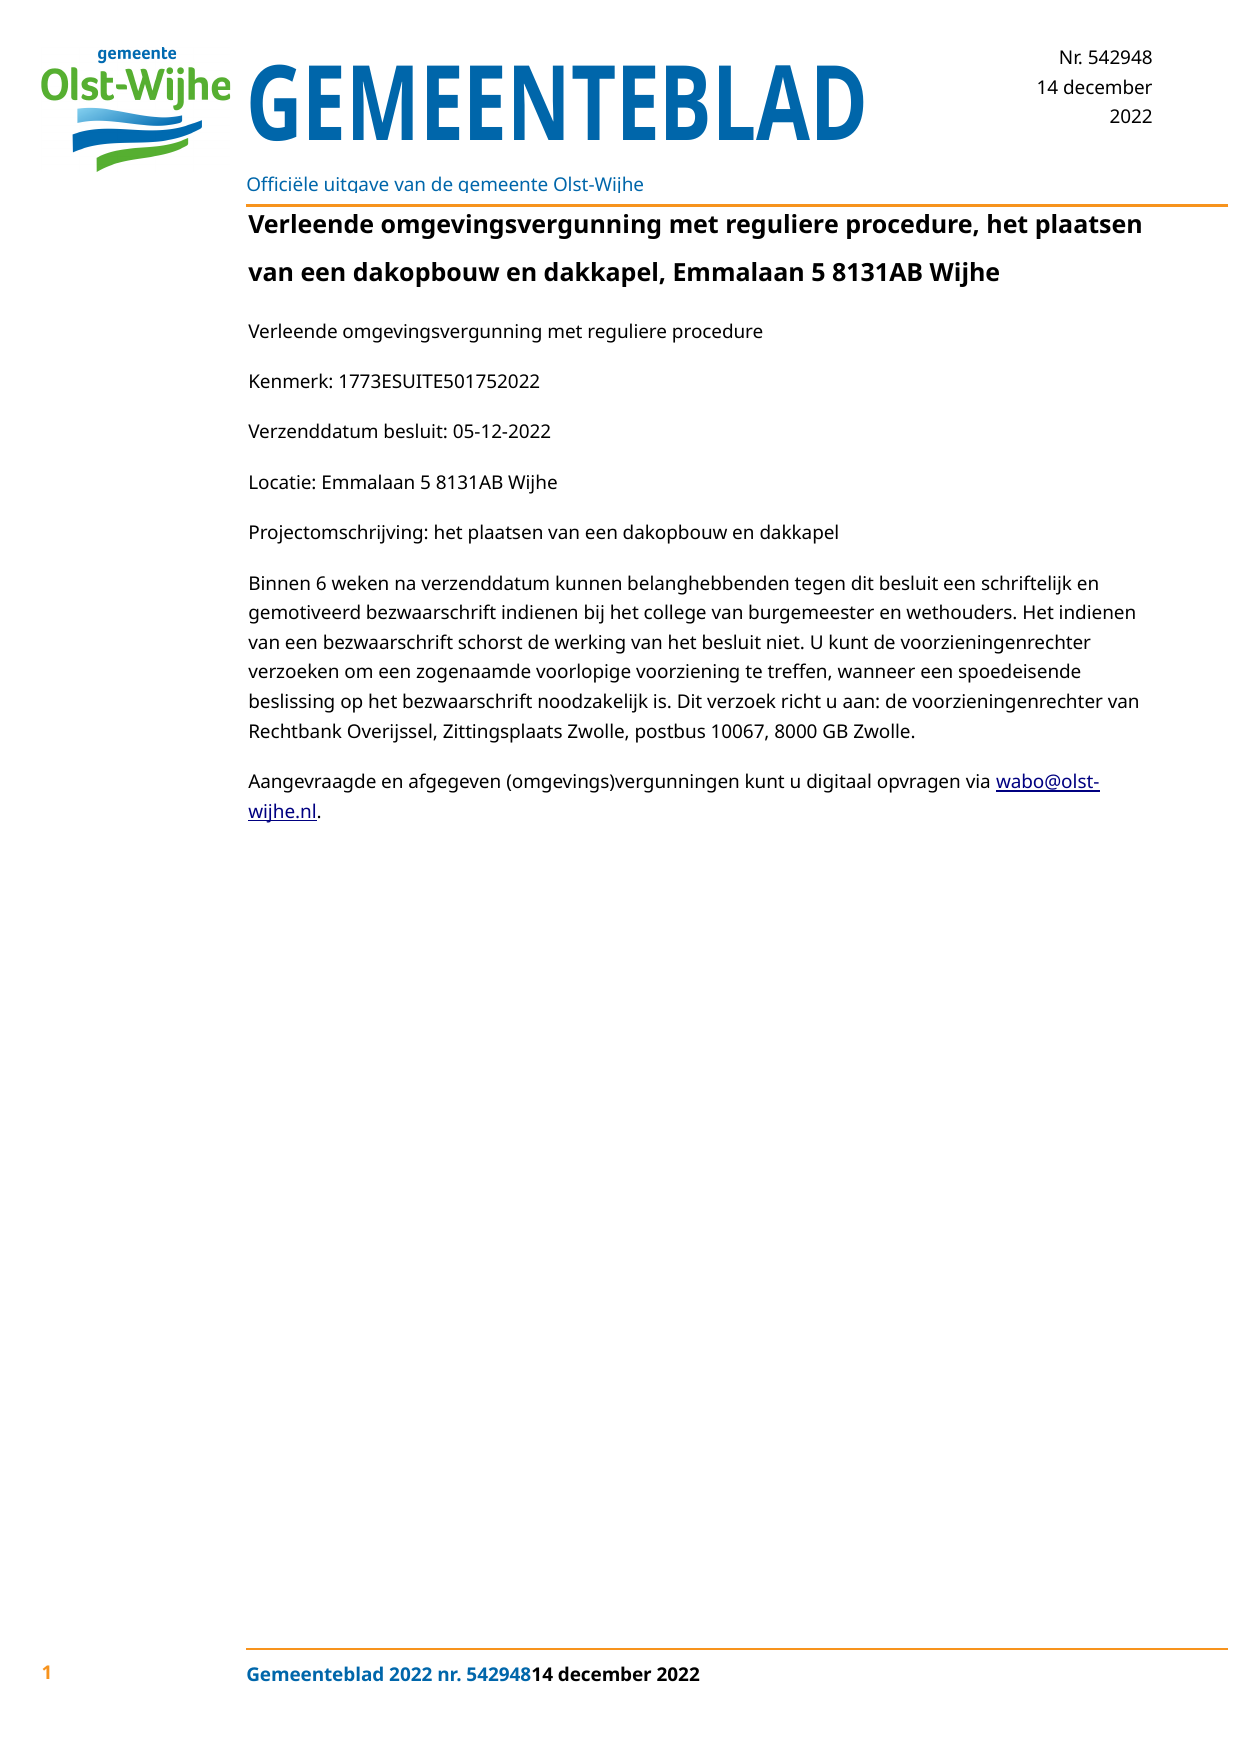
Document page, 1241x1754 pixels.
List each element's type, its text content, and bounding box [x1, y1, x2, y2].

text Aangevraagde en afgegeven (omgevings)vergunningen kunt u digitaal opvragen via wabo@olst-wijhe.nl. [248, 768, 1152, 824]
text Locatie: Emmalaan 5 8131AB Wijhe [248, 469, 1152, 495]
text Projectomschrijving: het plaatsen van een dakopbouw en dakkapel [248, 519, 1152, 545]
text Verzenddatum besluit: 05-12-2022 [248, 419, 1152, 444]
text Kenmerk: 1773ESUITE501752022 [248, 368, 1152, 394]
text Verleende omgevingsvergunning met reguliere procedure [248, 318, 1152, 344]
text Verleende omgevingsvergunning met reguliere procedure, het plaatsen van een dakopbouw en dakkapel, Emmalaan 5 8131AB Wijhe [248, 207, 1152, 288]
picture [41, 47, 231, 172]
text Binnen 6 weken na verzenddatum kunnen belanghebbenden tegen dit besluit een schriftelijk en gemotiveerd bezwaarschrift indienen bij het college van burgemeester en wethouders. Het indienen van een bezwaarschrift schorst de werking van het besluit niet. U kunt de voorzieningenrechter verzoeken om een zogenaamde voorlopige voorziening te treffen, wanneer een spoedeisende beslissing op het bezwaarschrift noodzakelijk is. Dit verzoek richt u aan: de voorzieningenrechter van Rechtbank Overijssel, Zittingsplaats Zwolle, postbus 10067, 8000 GB Zwolle. [248, 570, 1152, 744]
